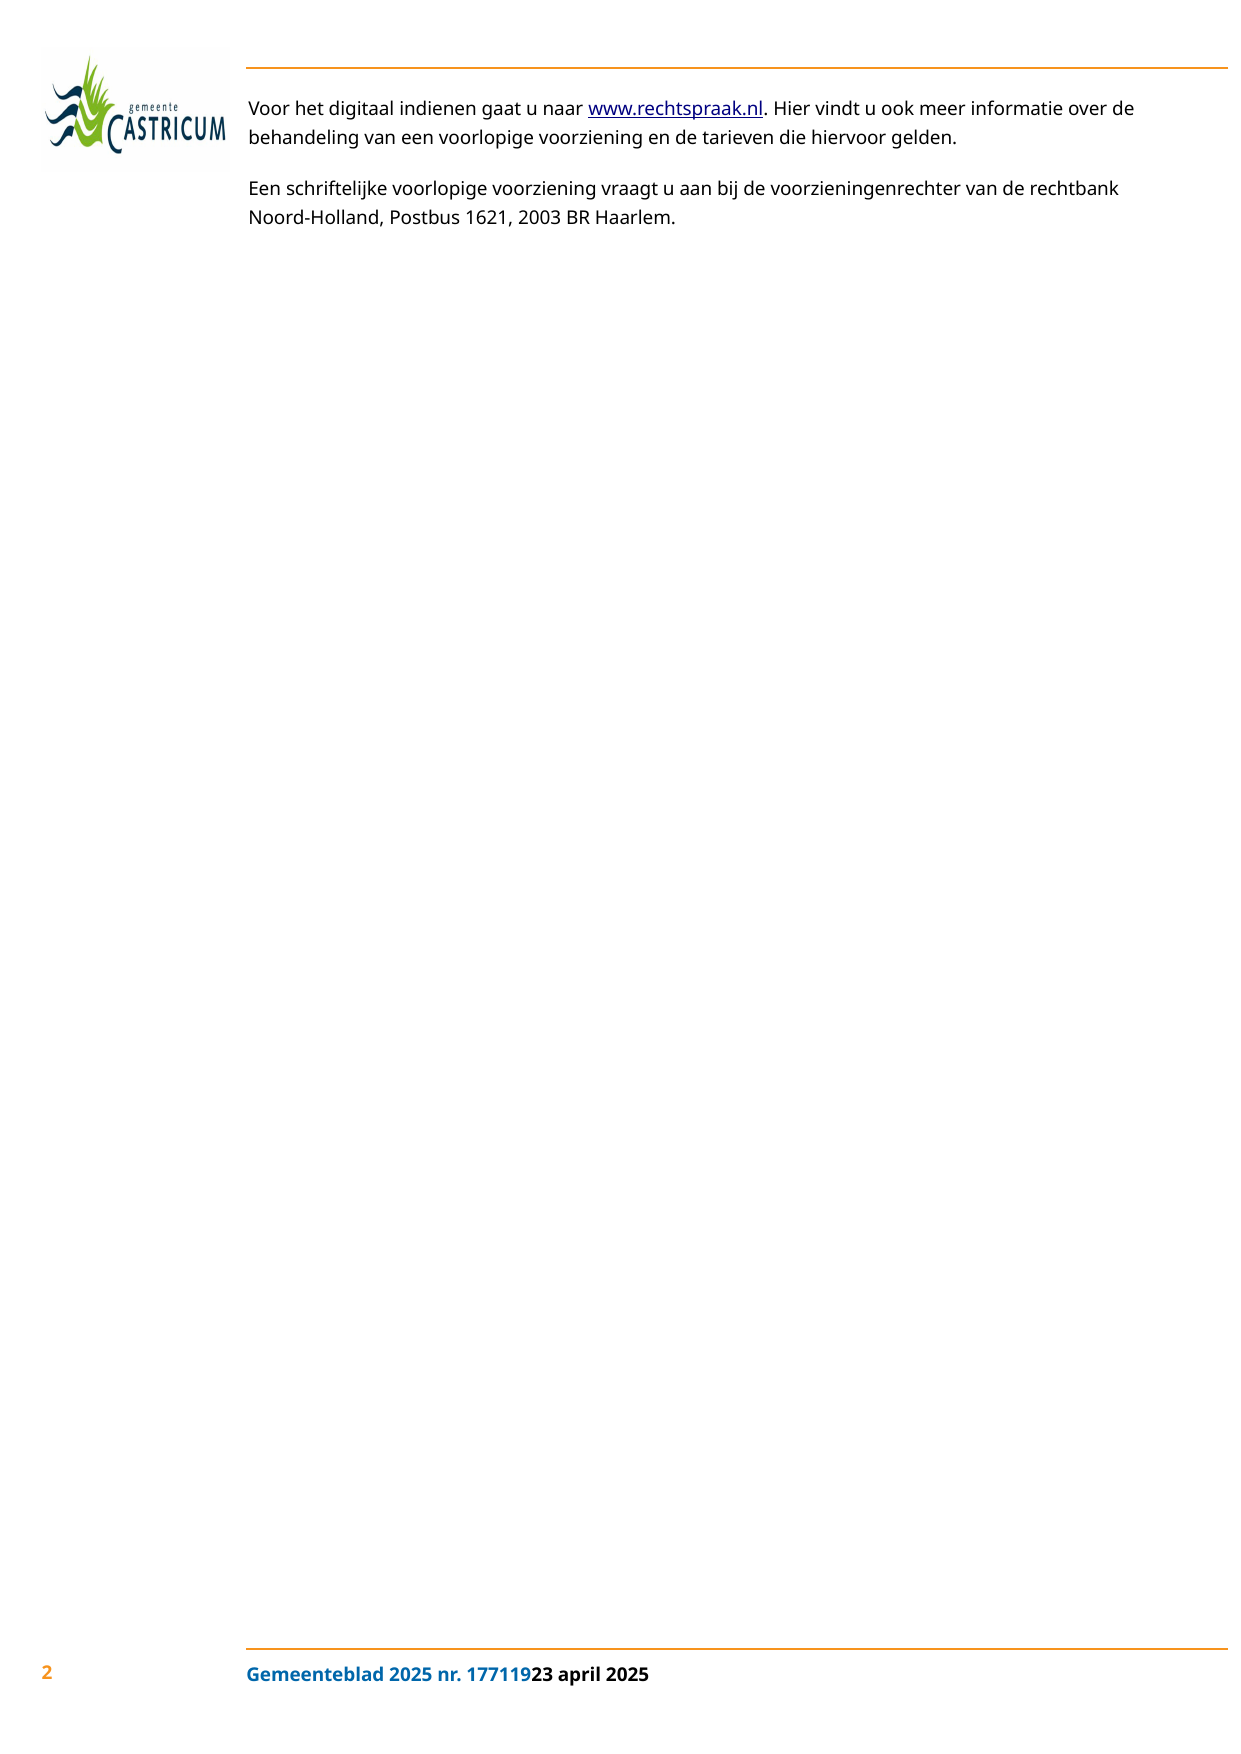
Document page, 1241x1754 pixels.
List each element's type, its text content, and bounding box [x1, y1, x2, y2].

text Een schriftelijke voorlopige voorziening vraagt u aan bij de voorzieningenrechter van de rechtbank Noord-Holland, Postbus 1621, 2003 BR Haarlem. [248, 175, 1152, 230]
text Voor het digitaal indienen gaat u naar www.rechtspraak.nl. Hier vindt u ook meer informatie over de behandeling van een voorlopige voorziening en de tarieven die hiervoor gelden. [248, 95, 1152, 150]
picture [41, 47, 231, 172]
